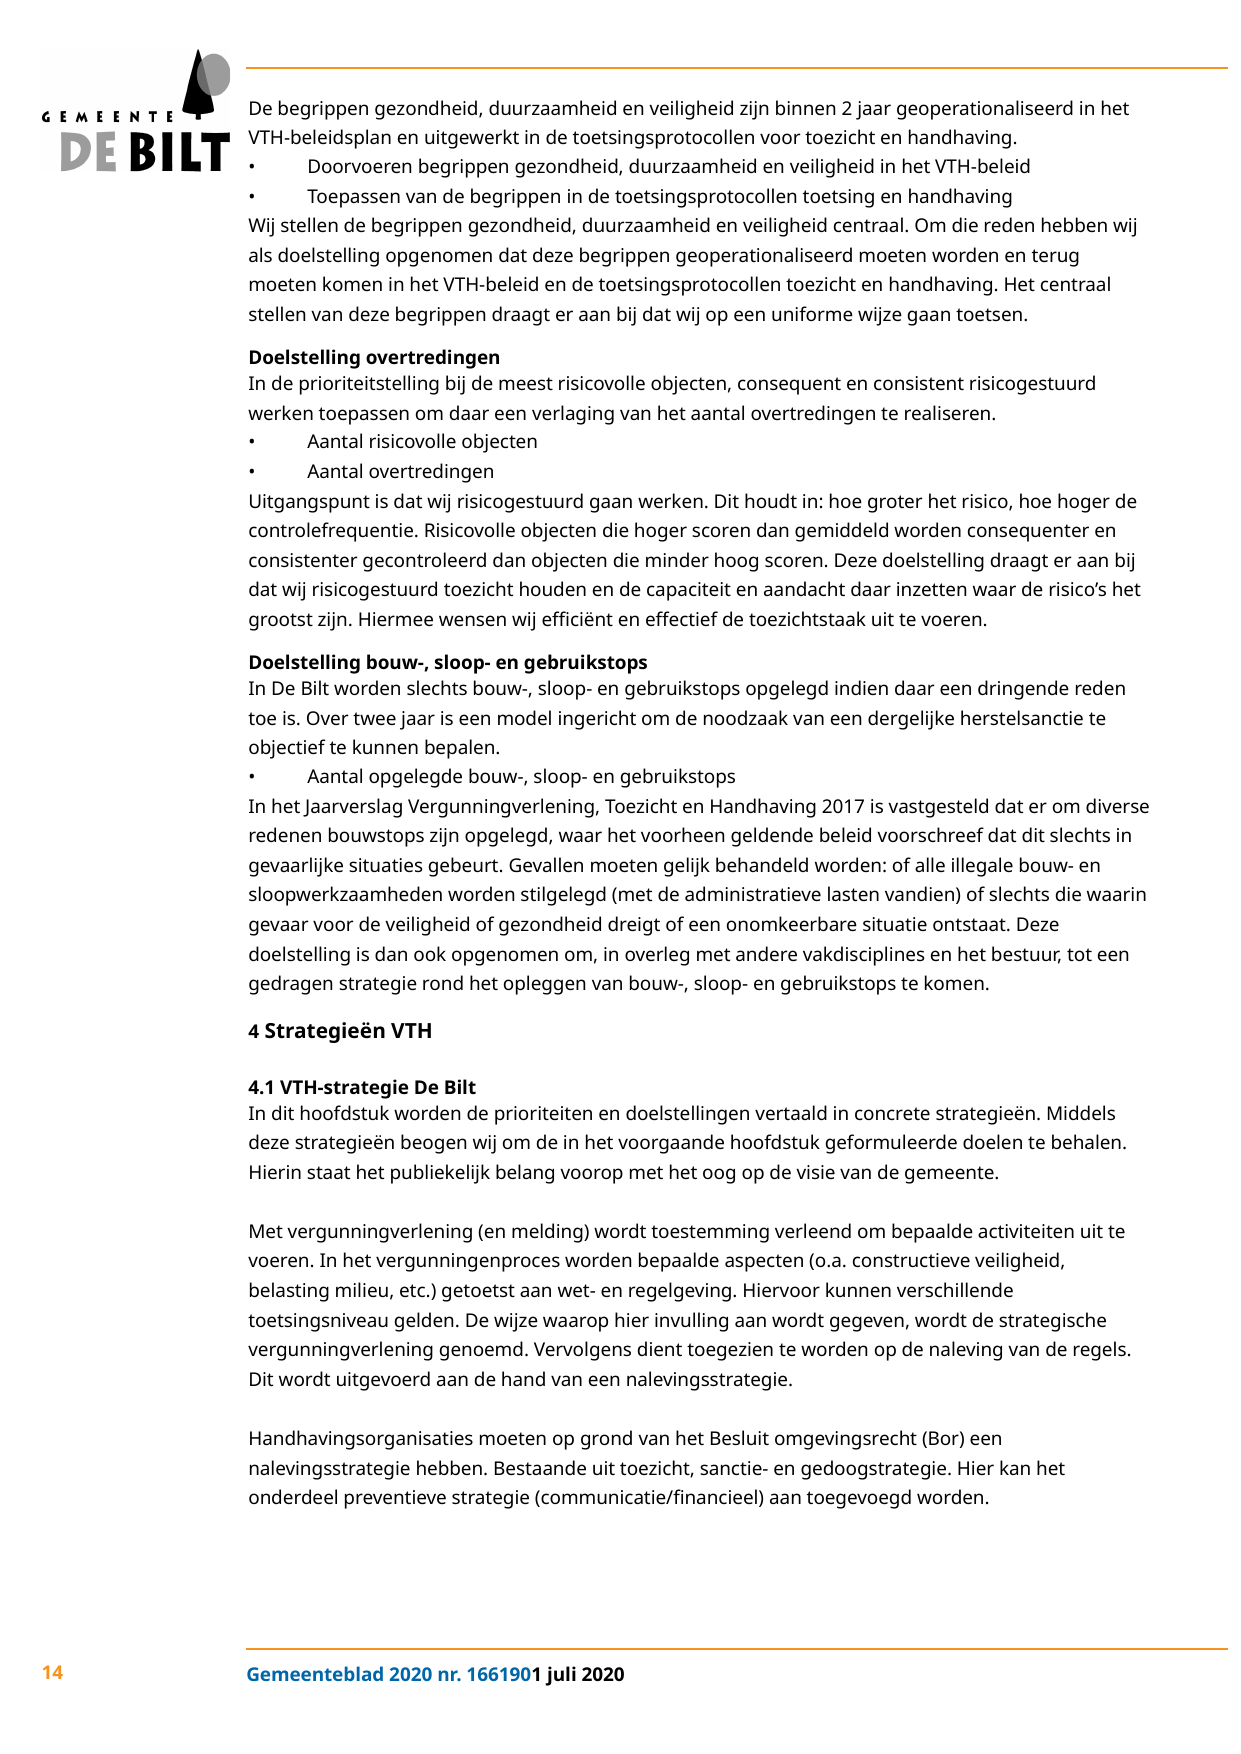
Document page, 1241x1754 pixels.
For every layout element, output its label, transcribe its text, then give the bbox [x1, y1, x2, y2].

table_header De begrippen gezondheid, duurzaamheid en veiligheid zijn binnen 2 jaar geoperationaliseerd in het VTH-beleidsplan en uitgewerkt in de toetsingsprotocollen voor toezicht en handhaving. [248, 95, 1152, 150]
text Met vergunningverlening (en melding) wordt toestemming verleend om bepaalde activiteiten uit te voeren. In het vergunningenproces worden bepaalde aspecten (o.a. constructieve veiligheid, belasting milieu, etc.) getoetst aan wet- en regelgeving. Hiervoor kunnen verschillende toetsingsniveau gelden. De wijze waarop hier invulling aan wordt gegeven, wordt de strategische vergunningverlening genoemd. Vervolgens dient toegezien te worden op de naleving van de regels. Dit wordt uitgevoerd aan de hand van een nalevingsstrategie. [248, 1218, 1152, 1392]
text Uitgangspunt is dat wij risicogestuurd gaan werken. Dit houdt in: hoe groter het risico, hoe hoger de controlefrequentie. Risicovolle objecten die hoger scoren dan gemiddeld worden consequenter en consistenter gecontroleerd dan objecten die minder hoog scoren. Deze doelstelling draagt er aan bij dat wij risicogestuurd toezicht houden en de capaciteit en aandacht daar inzetten waar de risico’s het grootst zijn. Hiermee wensen wij efficiënt en effectief de toezichtstaak uit te voeren. [248, 488, 1152, 632]
text In het Jaarverslag Vergunningverlening, Toezicht en Handhaving 2017 is vastgesteld dat er om diverse redenen bouwstops zijn opgelegd, waar het voorheen geldende beleid voorschreef dat dit slechts in gevaarlijke situaties gebeurt. Gevallen moeten gelijk behandeld worden: of alle illegale bouw- en sloopwerkzaamheden worden stilgelegd (met de administratieve lasten vandien) of slechts die waarin gevaar voor de veiligheid of gezondheid dreigt of een onomkeerbare situatie ontstaat. Deze doelstelling is dan ook opgenomen om, in overleg met andere vakdisciplines en het bestuur, tot een gedragen strategie rond het opleggen van bouw-, sloop- en gebruikstops te komen. [248, 793, 1152, 996]
picture [41, 47, 231, 172]
table_header In De Bilt worden slechts bouw-, sloop- en gebruikstops opgelegd indien daar een dringende reden toe is. Over twee jaar is een model ingericht om de noodzaak van een dergelijke herstelsanctie te objectief te kunnen bepalen. [248, 675, 1152, 760]
list Aantal risicovolle objecten [248, 429, 1152, 454]
text Doelstelling bouw-, sloop- en gebruikstops [248, 649, 1152, 675]
text Doelstelling overtredingen [248, 344, 1152, 370]
text 4.1 VTH-strategie De Bilt [248, 1074, 1152, 1100]
text Handhavingsorganisaties moeten op grond van het Besluit omgevingsrecht (Bor) een nalevingsstrategie hebben. Bestaande uit toezicht, sanctie- en gedoogstrategie. Hier kan het onderdeel preventieve strategie (communicatie/financieel) aan toegevoegd worden. [248, 1425, 1152, 1510]
list Aantal overtredingen [248, 458, 1152, 484]
list Toepassen van de begrippen in de toetsingsprotocollen toetsing en handhaving [248, 183, 1152, 209]
list Aantal opgelegde bouw-, sloop- en gebruikstops [248, 763, 1152, 789]
list Doorvoeren begrippen gezondheid, duurzaamheid en veiligheid in het VTH-beleid [248, 153, 1152, 179]
table_header In de prioriteitstelling bij de meest risicovolle objecten, consequent en consistent risicogestuurd werken toepassen om daar een verlaging van het aantal overtredingen te realiseren. [248, 370, 1152, 426]
text Wij stellen de begrippen gezondheid, duurzaamheid en veiligheid centraal. Om die reden hebben wij als doelstelling opgenomen dat deze begrippen geoperationaliseerd moeten worden en terug moeten komen in het VTH-beleid en de toetsingsprotocollen toezicht en handhaving. Het centraal stellen van deze begrippen draagt er aan bij dat wij op een uniforme wijze gaan toetsen. [248, 212, 1152, 327]
text In dit hoofdstuk worden de prioriteiten en doelstellingen vertaald in concrete strategieën. Middels deze strategieën beogen wij om de in het voorgaande hoofdstuk geformuleerde doelen te behalen. Hierin staat het publiekelijk belang voorop met het oog op de visie van de gemeente. [248, 1100, 1152, 1185]
text 4 Strategieën VTH [248, 1016, 1152, 1044]
